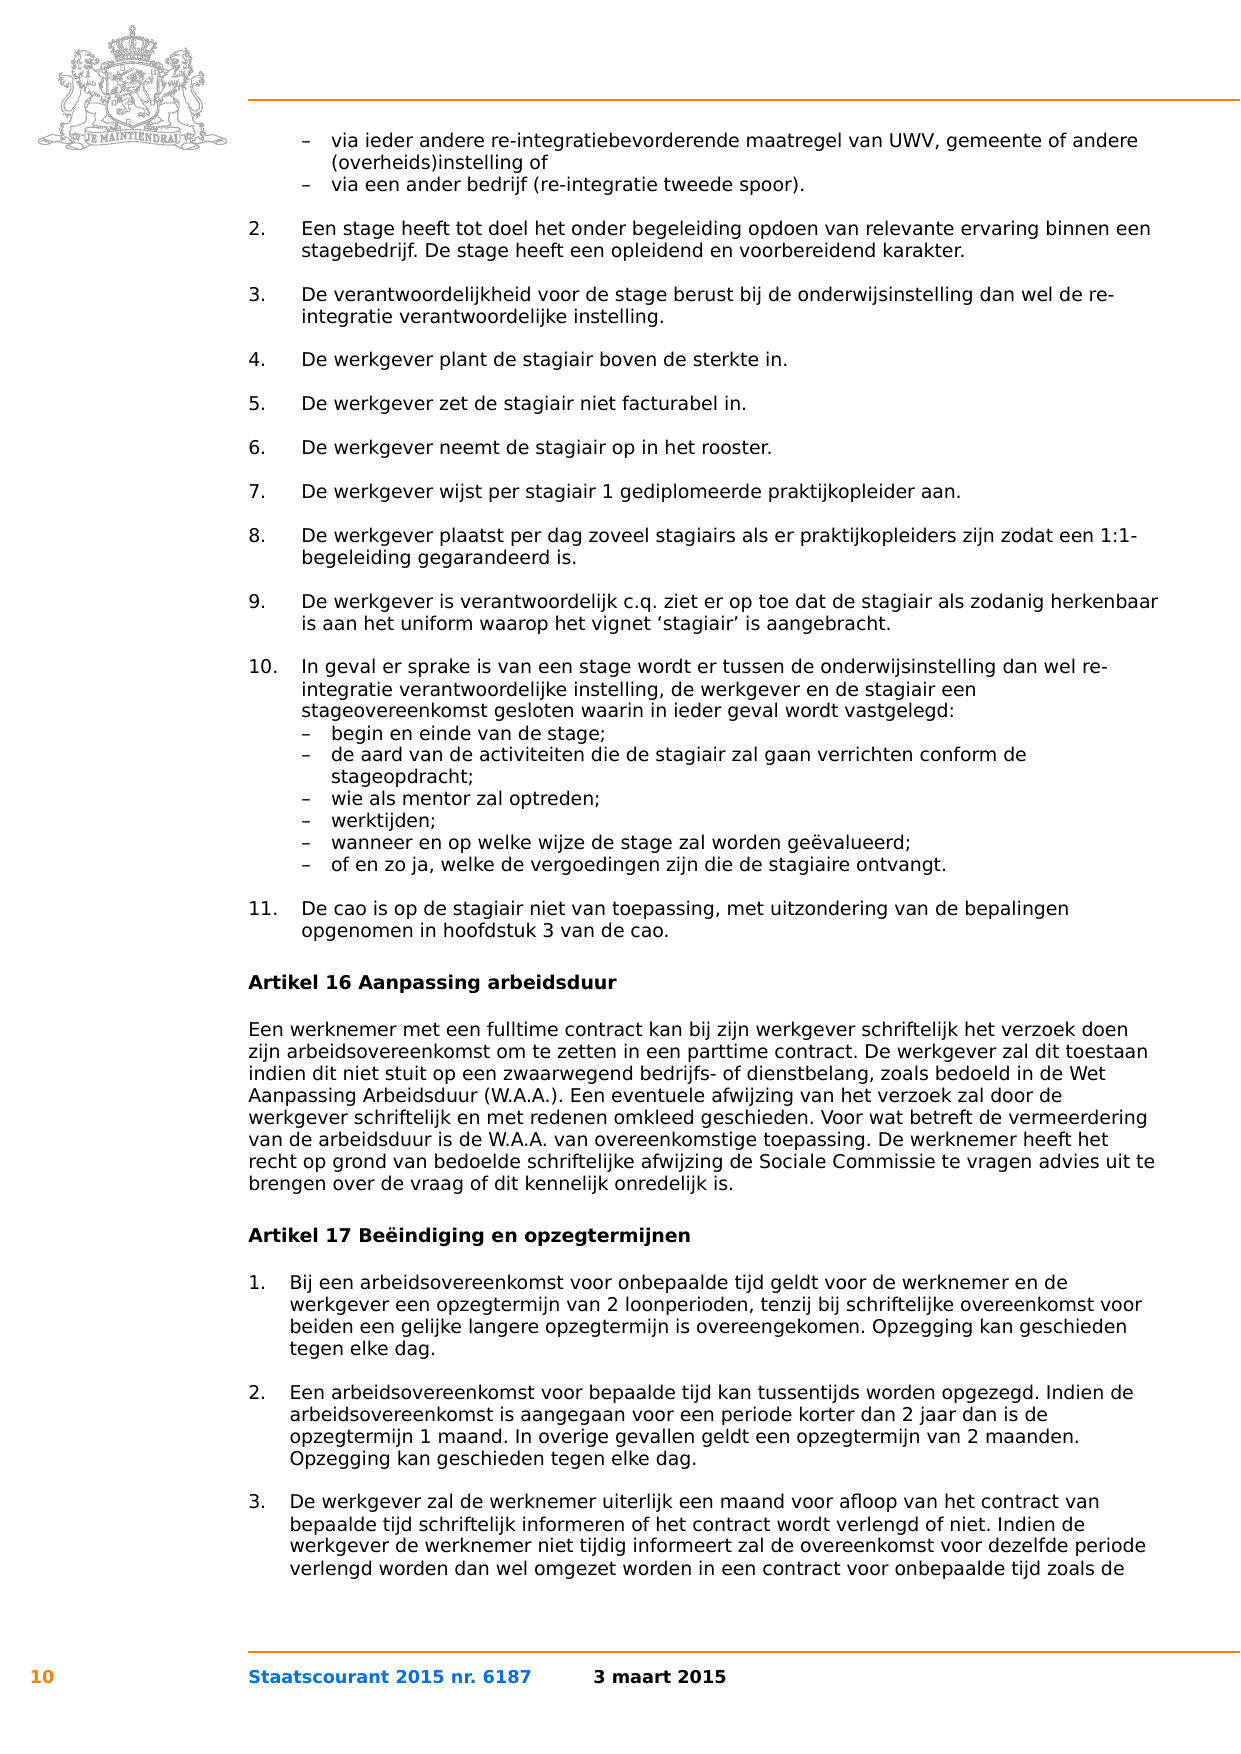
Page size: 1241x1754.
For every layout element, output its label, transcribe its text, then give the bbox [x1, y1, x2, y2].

text – wanneer en op welke wijze de stage zal worden geëvalueerd; [301, 832, 1163, 854]
subtitle Artikel 16 Aanpassing arbeidsduur [248, 972, 1163, 994]
text 2. Een arbeidsovereenkomst voor bepaalde tijd kan tussentijds worden opgezegd. Indien de arbeidsovereenkomst is aangegaan voor een periode korter dan 2 jaar dan is de opzegtermijn 1 maand. In overige gevallen geldt een opzegtermijn van 2 maanden. Opzegging kan geschieden tegen elke dag. [248, 1382, 1163, 1469]
picture [38, 25, 227, 150]
text 9. De werkgever is verantwoordelijk c.q. ziet er op toe dat de stagiair als zodanig herkenbaar is aan het uniform waarop het vignet ‘stagiair’ is aangebracht. [248, 591, 1163, 634]
text – via een ander bedrijf (re-integratie tweede spoor). [301, 174, 1163, 196]
text – begin en einde van de stage; [301, 722, 1163, 744]
text 11. De cao is op de stagiair niet van toepassing, met uitzondering van de bepalingen opgenomen in hoofdstuk 3 van de cao. [248, 898, 1163, 942]
text 3. De werkgever zal de werknemer uiterlijk een maand voor afloop van het contract van bepaalde tijd schriftelijk informeren of het contract wordt verlengd of niet. Indien de werkgever de werknemer niet tijdig informeert zal de overeenkomst voor dezelfde periode verlengd worden dan wel omgezet worden in een contract voor onbepaalde tijd zoals de [248, 1491, 1163, 1579]
text 10. In geval er sprake is van een stage wordt er tussen de onderwijsinstelling dan wel re-integratie verantwoordelijke instelling, de werkgever en de stagiair een stageovereenkomst gesloten waarin in ieder geval wordt vastgelegd: [248, 656, 1163, 722]
subtitle Artikel 17 Beëindiging en opzegtermijnen [248, 1225, 1163, 1247]
text – via ieder andere re-integratiebevorderende maatregel van UWV, gemeente of andere (overheids)instelling of [301, 130, 1163, 174]
text 7. De werkgever wijst per stagiair 1 gediplomeerde praktijkopleider aan. [248, 481, 1163, 503]
text 5. De werkgever zet de stagiair niet facturabel in. [248, 393, 1163, 415]
text 2. Een stage heeft tot doel het onder begeleiding opdoen van relevante ervaring binnen een stagebedrijf. De stage heeft een opleidend en voorbereidend karakter. [248, 218, 1163, 262]
text 3. De verantwoordelijkheid voor de stage berust bij de onderwijsinstelling dan wel de re-integratie verantwoordelijke instelling. [248, 283, 1163, 327]
text – of en zo ja, welke de vergoedingen zijn die de stagiaire ontvangt. [301, 854, 1163, 876]
text – werktijden; [301, 810, 1163, 832]
text 8. De werkgever plaatst per dag zoveel stagiairs als er praktijkopleiders zijn zodat een 1:1-begeleiding gegarandeerd is. [248, 525, 1163, 569]
text 1. Bij een arbeidsovereenkomst voor onbepaalde tijd geldt voor de werknemer en de werkgever een opzegtermijn van 2 loonperioden, tenzij bij schriftelijke overeenkomst voor beiden een gelijke langere opzegtermijn is overeengekomen. Opzegging kan geschieden tegen elke dag. [248, 1272, 1163, 1360]
text 6. De werkgever neemt de stagiair op in het rooster. [248, 437, 1163, 459]
text Een werknemer met een fulltime contract kan bij zijn werkgever schriftelijk het verzoek doen zijn arbeidsovereenkomst om te zetten in een parttime contract. De werkgever zal dit toestaan indien dit niet stuit op een zwaarwegend bedrijfs- of dienstbelang, zoals bedoeld in de Wet Aanpassing Arbeidsduur (W.A.A.). Een eventuele afwijzing van het verzoek zal door de werkgever schriftelijk en met redenen omkleed geschieden. Voor wat betreft de vermeerdering van de arbeidsduur is de W.A.A. van overeenkomstige toepassing. De werknemer heeft het recht op grond van bedoelde schriftelijke afwijzing de Sociale Commissie te vragen advies uit te brengen over de vraag of dit kennelijk onredelijk is. [248, 1019, 1163, 1195]
text – de aard van de activiteiten die de stagiair zal gaan verrichten conform de stageopdracht; [301, 744, 1163, 788]
text – wie als mentor zal optreden; [301, 788, 1163, 810]
text 4. De werkgever plant de stagiair boven de sterkte in. [248, 349, 1163, 371]
